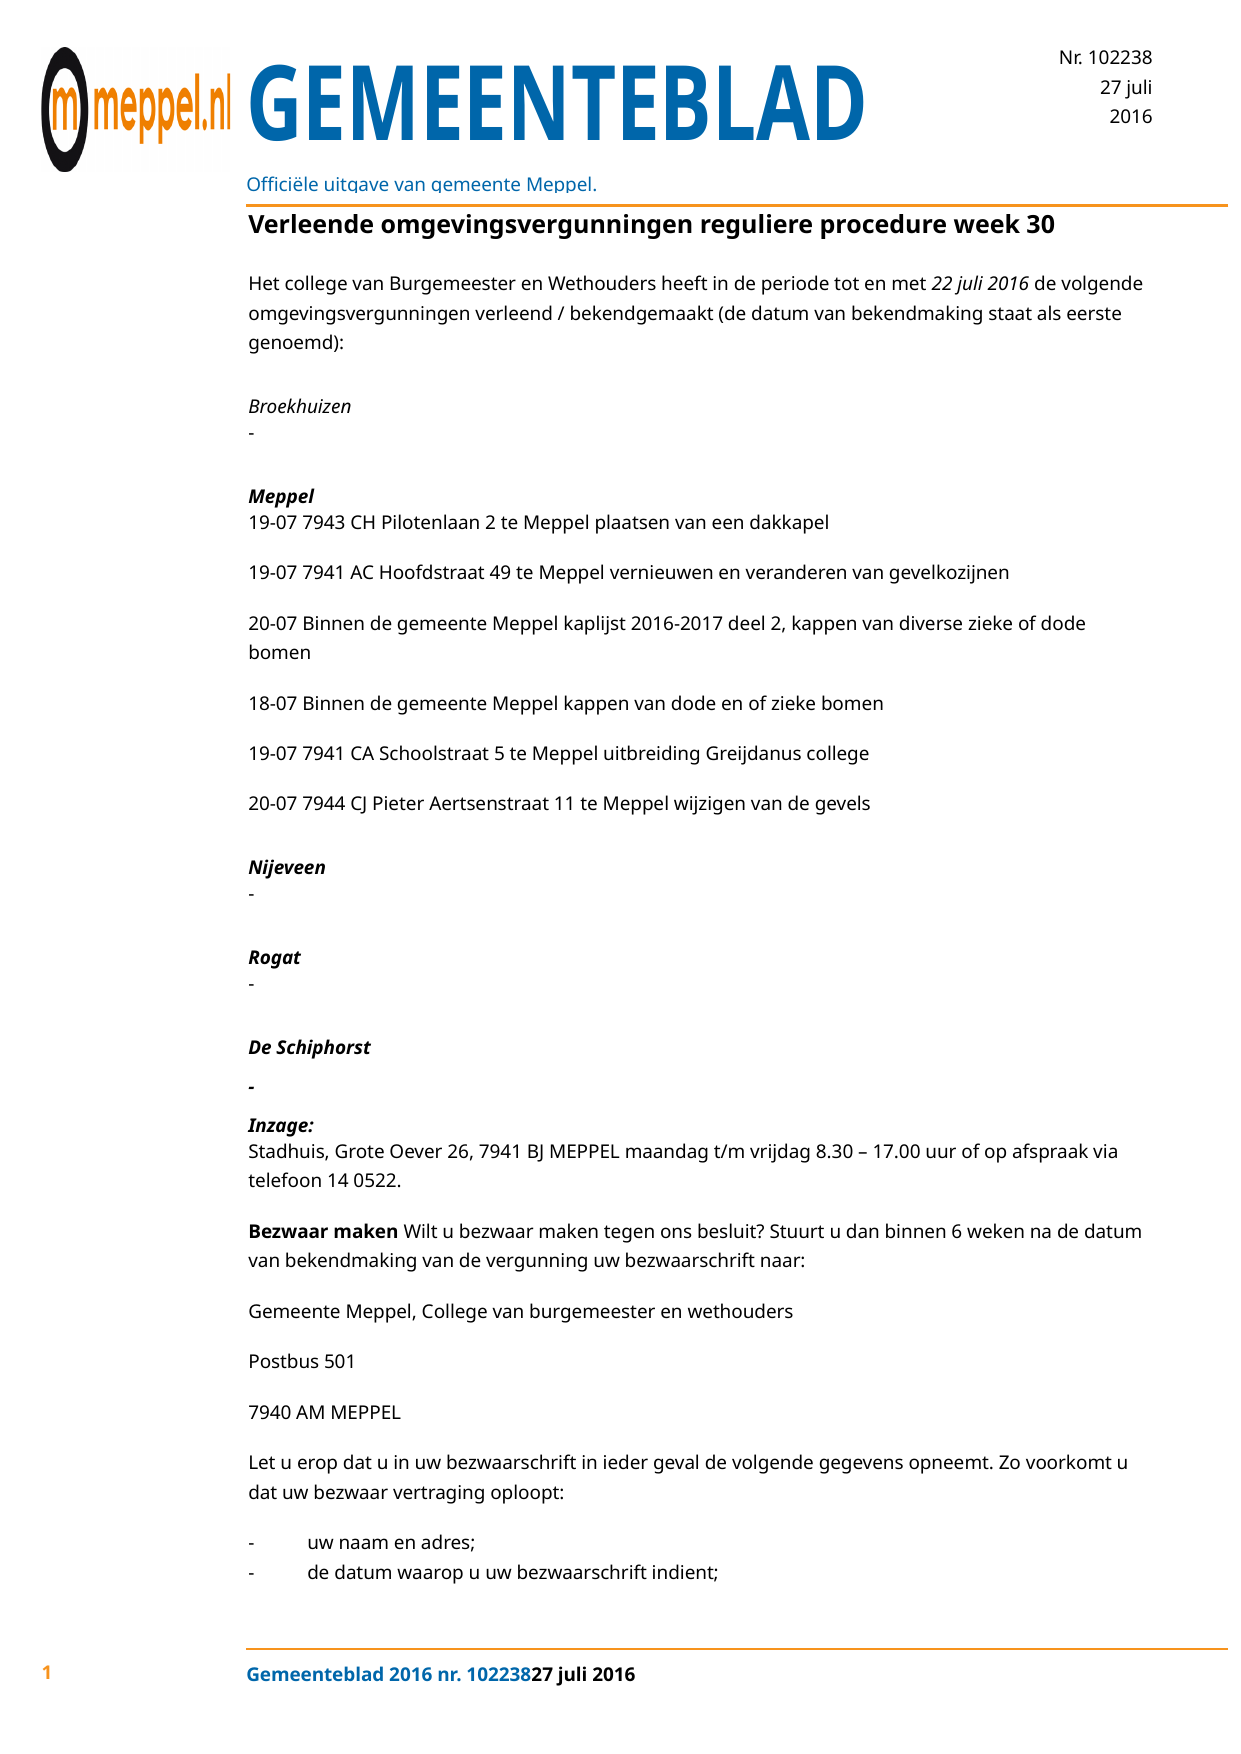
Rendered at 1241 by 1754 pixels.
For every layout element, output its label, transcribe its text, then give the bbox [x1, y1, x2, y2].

picture [41, 47, 231, 172]
text Gemeente Meppel, College van burgemeester en wethouders [248, 1298, 1152, 1324]
text Verleende omgevingsvergunningen reguliere procedure week 30 [248, 207, 1152, 241]
text Stadhuis, Grote Oever 26, 7941 BJ MEPPEL maandag t/m vrijdag 8.30 – 17.00 uur of op afspraak via telefoon 14 0522. [248, 1138, 1152, 1193]
text Meppel [248, 483, 1152, 509]
text Bezwaar maken Wilt u bezwaar maken tegen ons besluit? Stuurt u dan binnen 6 weken na de datum van bekendmaking van de vergunning uw bezwaarschrift naar: [248, 1218, 1152, 1273]
text 7940 AM MEPPEL [248, 1399, 1152, 1425]
text - [248, 1073, 1152, 1099]
text 20-07 Binnen de gemeente Meppel kaplijst 2016-2017 deel 2, kappen van diverse zieke of dode bomen [248, 610, 1152, 665]
text 19-07 7941 AC Hoofdstraat 49 te Meppel vernieuwen en veranderen van gevelkozijnen [248, 559, 1152, 585]
text - [248, 970, 1152, 996]
text - [248, 880, 1152, 906]
text Let u erop dat u in uw bezwaarschrift in ieder geval de volgende gegevens opneemt. Zo voorkomt u dat uw bezwaar vertraging oploopt: [248, 1449, 1152, 1505]
text Nijeveen [248, 854, 1152, 880]
text Broekhuizen [248, 393, 1152, 419]
text 19-07 7943 CH Pilotenlaan 2 te Meppel plaatsen van een dakkapel [248, 509, 1152, 534]
list de datum waarop u uw bezwaarschrift indient; [248, 1559, 1152, 1585]
text De Schiphorst [248, 1034, 1152, 1059]
list uw naam en adres; [248, 1529, 1152, 1555]
text Inzage: [248, 1112, 1152, 1138]
text Rogat [248, 944, 1152, 970]
text 19-07 7941 CA Schoolstraat 5 te Meppel uitbreiding Greijdanus college [248, 740, 1152, 766]
text 20-07 7944 CJ Pieter Aertsenstraat 11 te Meppel wijzigen van de gevels [248, 791, 1152, 816]
text - [248, 419, 1152, 445]
text Het college van Burgemeester en Wethouders heeft in de periode tot en met 22 juli 2016 de volgende omgevingsvergunningen verleend / bekendgemaakt (de datum van bekendmaking staat als eerste genoemd): [248, 270, 1152, 355]
text 18-07 Binnen de gemeente Meppel kappen van dode en of zieke bomen [248, 690, 1152, 715]
text Postbus 501 [248, 1348, 1152, 1374]
